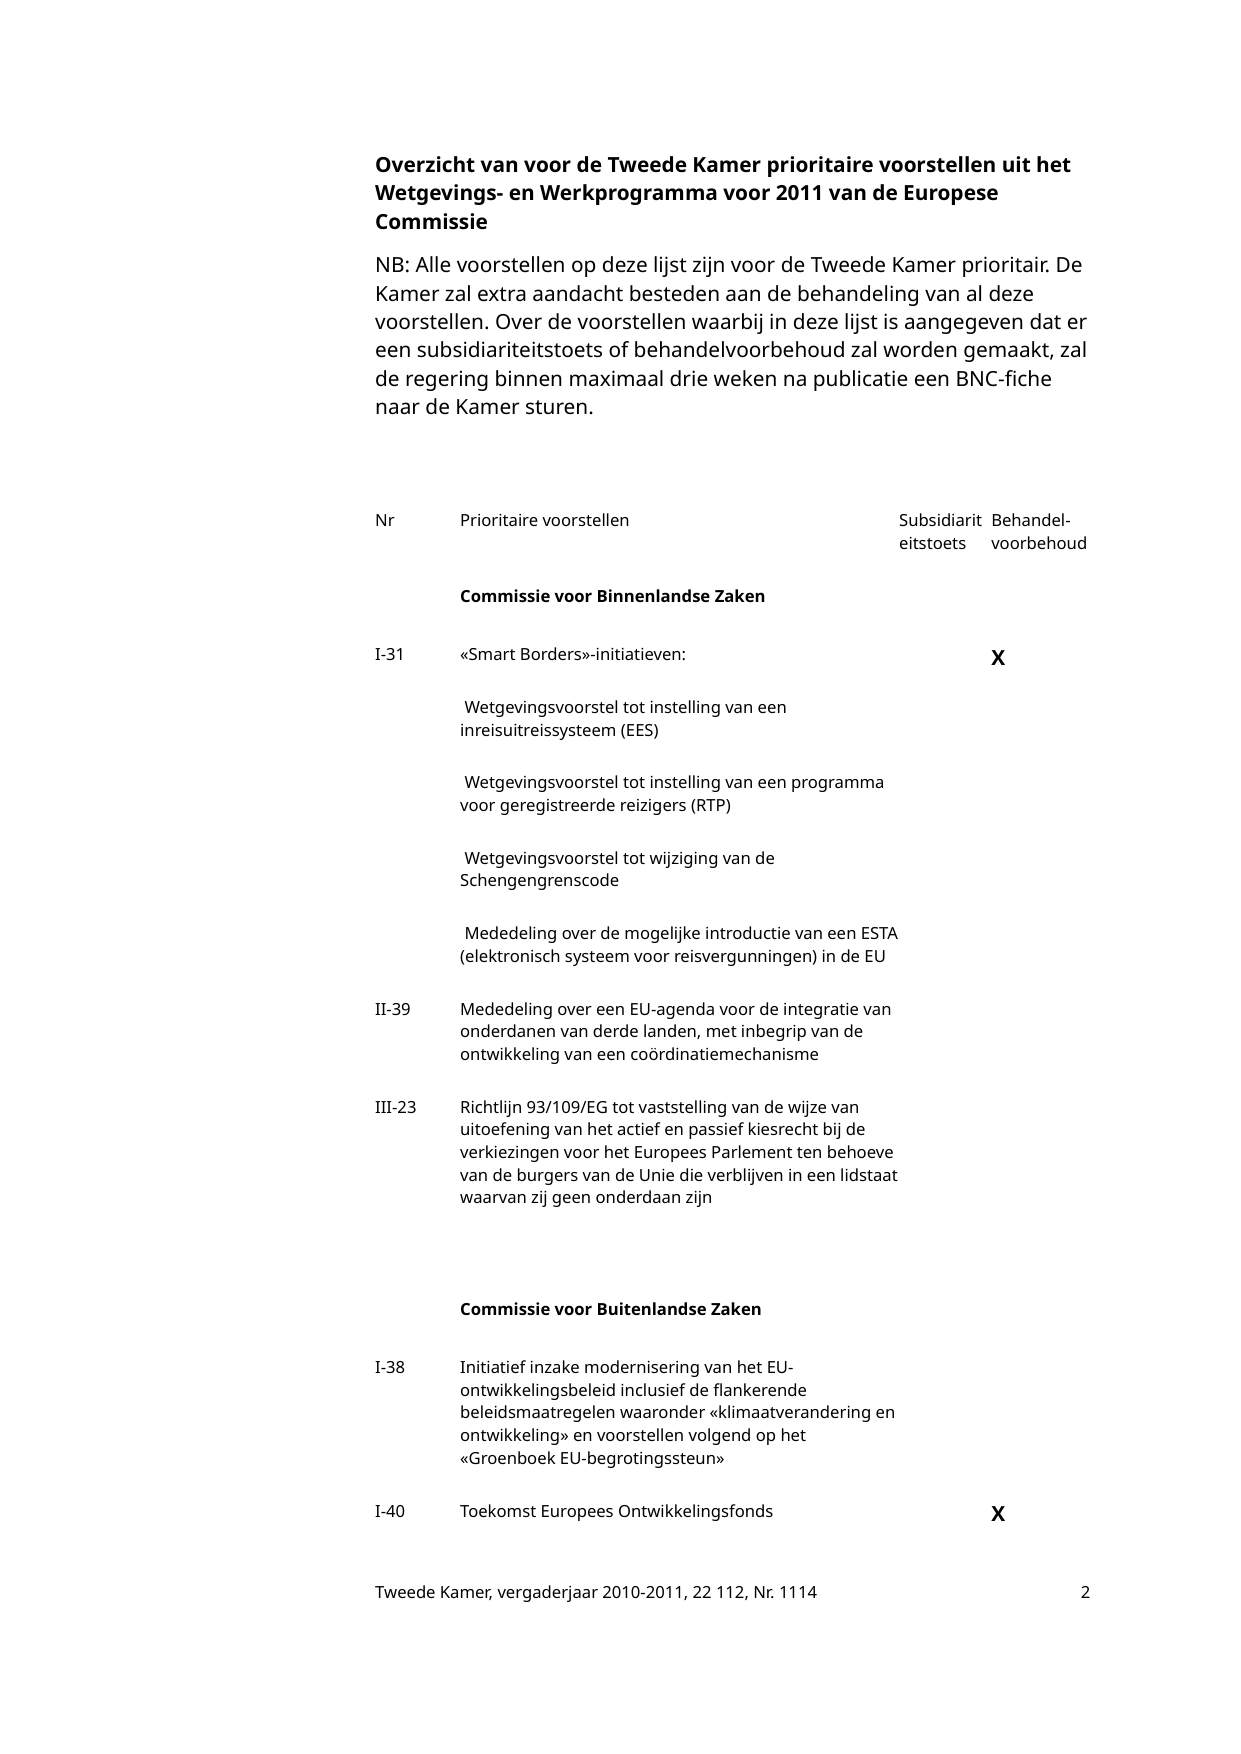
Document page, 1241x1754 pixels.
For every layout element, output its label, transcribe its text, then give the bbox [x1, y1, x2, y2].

table_cell X [991, 1499, 1090, 1558]
table_cell III-23 [375, 1095, 460, 1239]
table_cell X [991, 643, 1090, 997]
table_cell [899, 1297, 991, 1356]
table_cell [899, 1239, 991, 1297]
table_cell [899, 1095, 991, 1239]
table_header Behandel-voorbehoud [991, 509, 1090, 584]
table_cell Commissie voor Binnenlandse Zaken [460, 584, 899, 643]
table_cell [899, 1499, 991, 1558]
table_cell I-38 [375, 1356, 460, 1499]
table_cell [991, 584, 1090, 643]
table_cell «Smart Borders»-initiatieven:  Wetgevingsvoorstel tot instelling van een inreisuitreissysteem (EES)  Wetgevingsvoorstel tot instelling van een programma voor geregistreerde reizigers (RTP)  Wetgevingsvoorstel tot wijziging van de Schengengrenscode  Mededeling over de mogelijke introductie van een ESTA (elektronisch systeem voor reisvergunningen) in de EU [460, 643, 899, 997]
table_cell [375, 584, 460, 643]
table_cell Toekomst Europees Ontwikkelingsfonds [460, 1499, 899, 1558]
table_cell [991, 1095, 1090, 1239]
table_cell [899, 997, 991, 1095]
table_cell [899, 643, 991, 997]
table_cell Mededeling over een EU-agenda voor de integratie van onderdanen van derde landen, met inbegrip van de ontwikkeling van een coördinatiemechanisme [460, 997, 899, 1095]
table_cell [375, 1297, 460, 1356]
table_cell [375, 1239, 460, 1297]
table_header Prioritaire voorstellen [460, 509, 899, 584]
text NB: Alle voorstellen op deze lijst zijn voor de Tweede Kamer prioritair. De Kamer zal extra aandacht besteden aan de behandeling van al deze voorstellen. Over de voorstellen waarbij in deze lijst is aangegeven dat er een subsidiariteitstoets of behandelvoorbehoud zal worden gemaakt, zal de regering binnen maximaal drie weken na publicatie een BNC-fiche naar de Kamer sturen. [375, 250, 1090, 421]
text Overzicht van voor de Tweede Kamer prioritaire voorstellen uit het Wetgevings- en Werkprogramma voor 2011 van de Europese Commissie [375, 150, 1090, 235]
table_cell [991, 997, 1090, 1095]
table_header Subsidiariteitstoets [899, 509, 991, 584]
table_cell II-39 [375, 997, 460, 1095]
table_cell [991, 1297, 1090, 1356]
table_cell Commissie voor Buitenlandse Zaken [460, 1297, 899, 1356]
table_cell [460, 1239, 899, 1297]
table_cell I-31 [375, 643, 460, 997]
table_cell [899, 584, 991, 643]
table_cell Initiatief inzake modernisering van het EU-ontwikkelingsbeleid inclusief de flankerende beleidsmaatregelen waaronder «klimaatverandering en ontwikkeling» en voorstellen volgend op het «Groenboek EU-begrotingssteun» [460, 1356, 899, 1499]
table_cell [991, 1356, 1090, 1499]
table_cell [899, 1356, 991, 1499]
table_header Nr [375, 509, 460, 584]
table_cell Richtlijn 93/109/EG tot vaststelling van de wijze van uitoefening van het actief en passief kiesrecht bij de verkiezingen voor het Europees Parlement ten behoeve van de burgers van de Unie die verblijven in een lidstaat waarvan zij geen onderdaan zijn [460, 1095, 899, 1239]
table_cell [991, 1239, 1090, 1297]
table_cell I-40 [375, 1499, 460, 1558]
